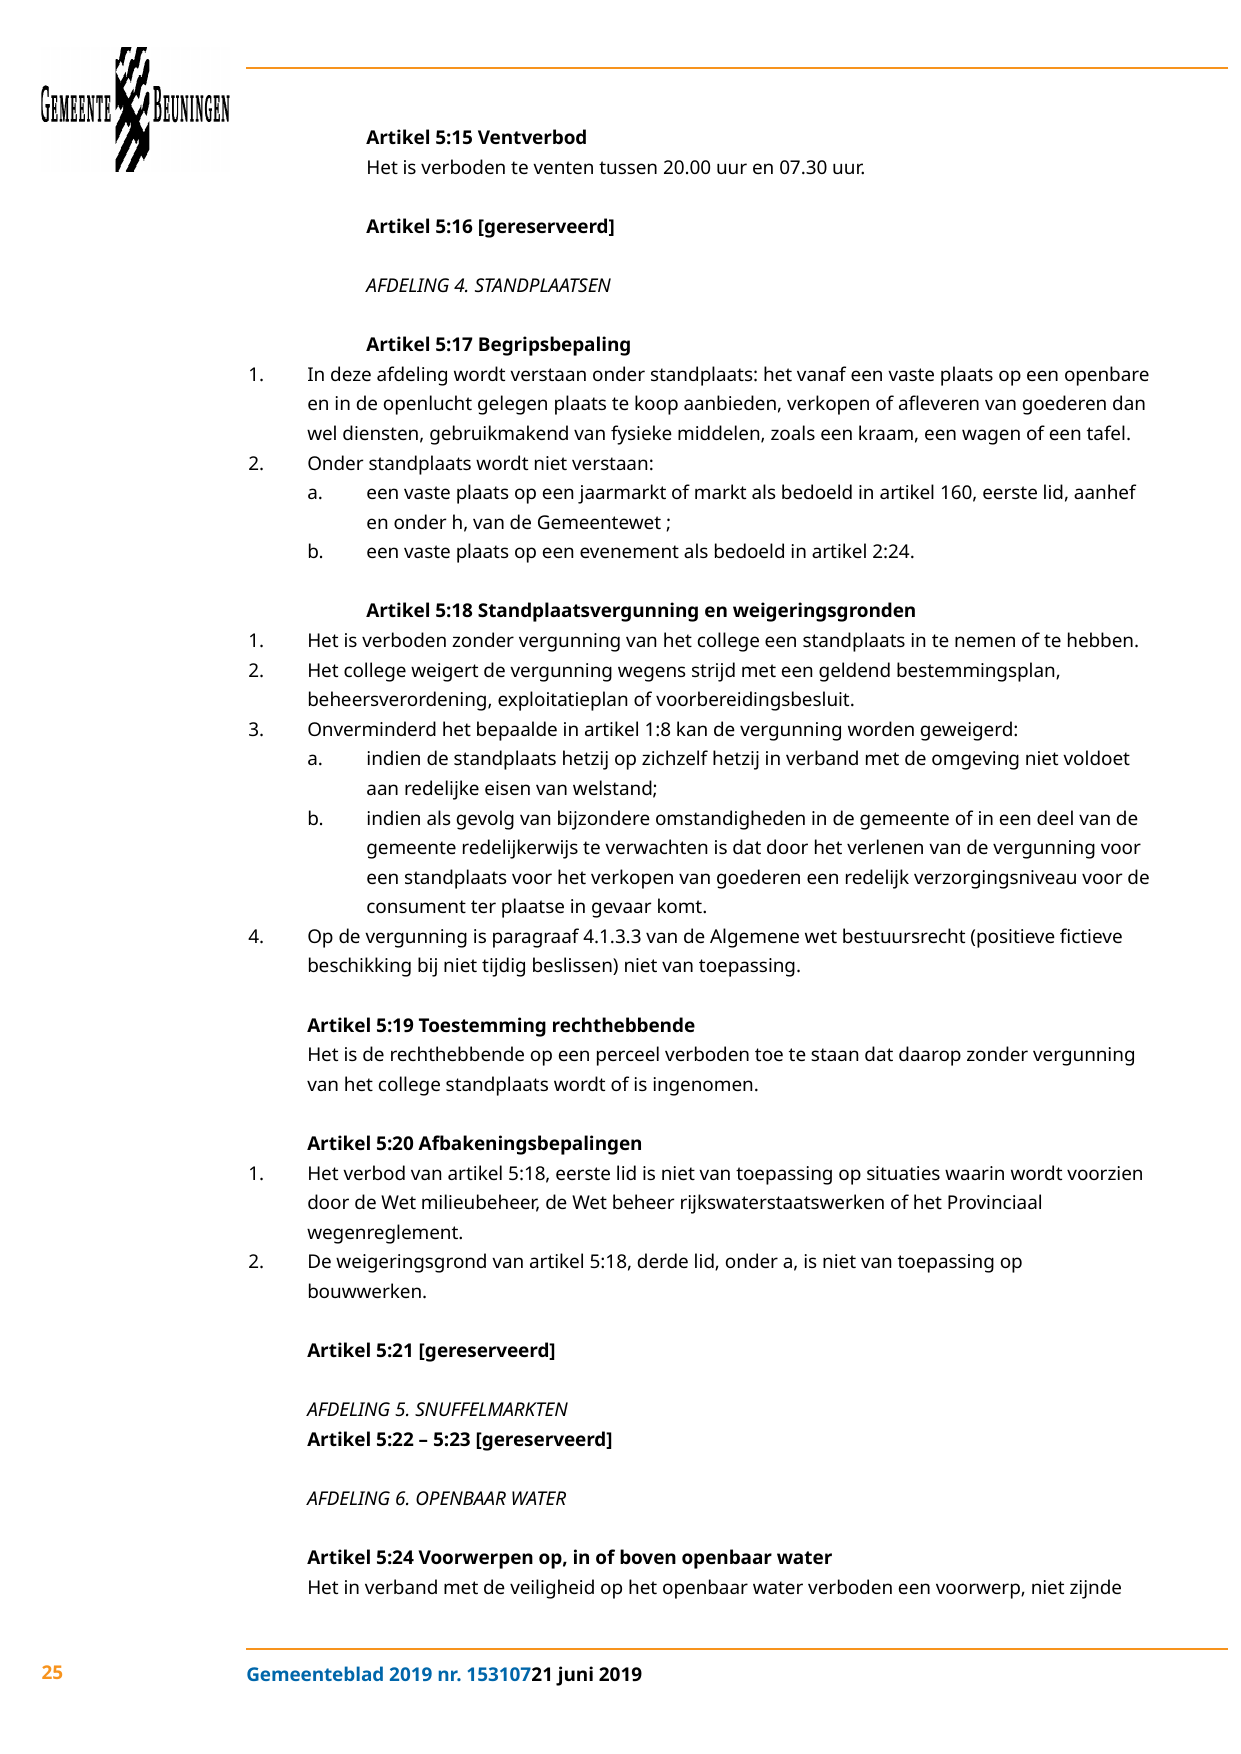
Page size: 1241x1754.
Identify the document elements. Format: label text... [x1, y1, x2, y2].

list indien de standplaats hetzij op zichzelf hetzij in verband met de omgeving niet voldoet aan redelijke eisen van welstand; [307, 746, 1152, 801]
picture [41, 47, 231, 172]
list Het is verboden zonder vergunning van het college een standplaats in te nemen of te hebben. [248, 627, 1152, 653]
list Artikel 5:19 Toestemming rechthebbende [248, 1012, 1152, 1038]
list Artikel 5:24 Voorwerpen op, in of boven openbaar water [248, 1544, 1152, 1570]
list AFDELING 5. SNUFFELMARKTEN [248, 1396, 1152, 1422]
list Artikel 5:20 Afbakeningsbepalingen [248, 1130, 1152, 1156]
list Artikel 5:17 Begripsbepaling [307, 331, 1152, 357]
list De weigeringsgrond van artikel 5:18, derde lid, onder a, is niet van toepassing op bouwwerken. [248, 1248, 1152, 1304]
list Het verbod van artikel 5:18, eerste lid is niet van toepassing op situaties waarin wordt voorzien door de Wet milieubeheer, de Wet beheer rijkswaterstaatswerken of het Provinciaal wegenreglement. [248, 1160, 1152, 1245]
list Onverminderd het bepaalde in artikel 1:8 kan de vergunning worden geweigerd: [248, 716, 1152, 742]
list Artikel 5:15 Ventverbod [307, 124, 1152, 150]
list een vaste plaats op een jaarmarkt of markt als bedoeld in artikel 160, eerste lid, aanhef en onder h, van de Gemeentewet ; [307, 479, 1152, 535]
list Onder standplaats wordt niet verstaan: [248, 450, 1152, 476]
list AFDELING 6. OPENBAAR WATER [248, 1485, 1152, 1511]
list Het in verband met de veiligheid op het openbaar water verboden een voorwerp, niet zijnde [248, 1574, 1152, 1600]
list een vaste plaats op een evenement als bedoeld in artikel 2:24. [307, 538, 1152, 564]
list Het is de rechthebbende op een perceel verboden toe te staan dat daarop zonder vergunning van het college standplaats wordt of is ingenomen. [248, 1041, 1152, 1097]
list In deze afdeling wordt verstaan onder standplaats: het vanaf een vaste plaats op een openbare en in de openlucht gelegen plaats te koop aanbieden, verkopen of afleveren van goederen dan wel diensten, gebruikmakend van fysieke middelen, zoals een kraam, een wagen of een tafel. [248, 361, 1152, 446]
list Artikel 5:16 [gereserveerd] [307, 213, 1152, 239]
list Artikel 5:21 [gereserveerd] [248, 1337, 1152, 1363]
list Het is verboden te venten tussen 20.00 uur en 07.30 uur. [307, 154, 1152, 180]
list Artikel 5:18 Standplaatsvergunning en weigeringsgronden [307, 598, 1152, 623]
list Artikel 5:22 – 5:23 [gereserveerd] [248, 1426, 1152, 1452]
list Het college weigert de vergunning wegens strijd met een geldend bestemmingsplan, beheersverordening, exploitatieplan of voorbereidingsbesluit. [248, 657, 1152, 712]
list AFDELING 4. STANDPLAATSEN [307, 272, 1152, 298]
list Op de vergunning is paragraaf 4.1.3.3 van de Algemene wet bestuursrecht (positieve fictieve beschikking bij niet tijdig beslissen) niet van toepassing. [248, 923, 1152, 978]
list indien als gevolg van bijzondere omstandigheden in de gemeente of in een deel van de gemeente redelijkerwijs te verwachten is dat door het verlenen van de vergunning voor een standplaats voor het verkopen van goederen een redelijk verzorgingsniveau voor de consument ter plaatse in gevaar komt. [307, 805, 1152, 919]
